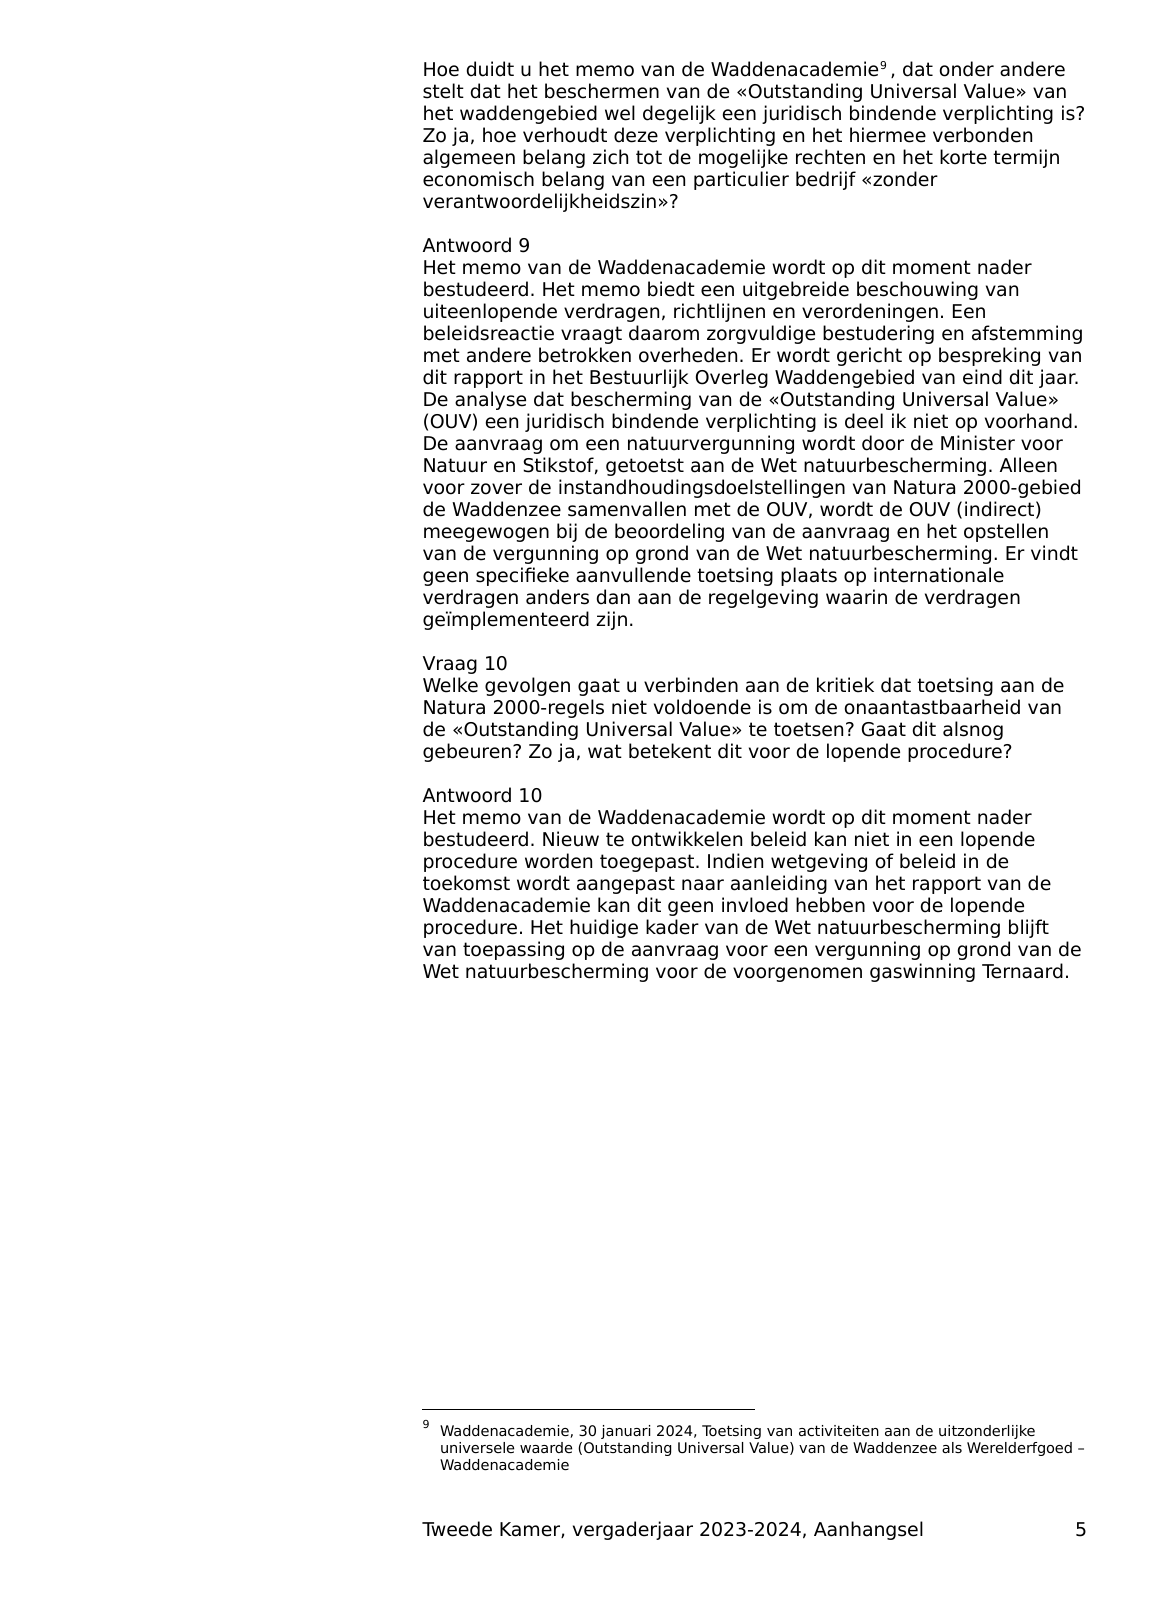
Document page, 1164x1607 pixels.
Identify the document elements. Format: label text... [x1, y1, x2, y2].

text Antwoord 10 [422, 785, 1087, 807]
text De analyse dat bescherming van de «Outstanding Universal Value» (OUV) een juridisch bindende verplichting is deel ik niet op voorhand. De aanvraag om een natuurvergunning wordt door de Minister voor Natuur en Stikstof, getoetst aan de Wet natuurbescherming. Alleen voor zover de instandhoudingsdoelstellingen van Natura 2000-gebied de Waddenzee samenvallen met de OUV, wordt de OUV (indirect) meegewogen bij de beoordeling van de aanvraag en het opstellen van de vergunning op grond van de Wet natuurbescherming. Er vindt geen specifieke aanvullende toetsing plaats op internationale verdragen anders dan aan de regelgeving waarin de verdragen geïmplementeerd zijn. [422, 389, 1087, 631]
text Waddenacademie, 30 januari 2024, Toetsing van activiteiten aan de uitzonderlijke universele waarde (Outstanding Universal Value) van de Waddenzee als Werelderfgoed – Waddenacademie [422, 1418, 1087, 1474]
text Antwoord 9 [422, 235, 1087, 257]
text Vraag 10 [422, 653, 1087, 675]
text Welke gevolgen gaat u verbinden aan de kritiek dat toetsing aan de Natura 2000-regels niet voldoende is om de onaantastbaarheid van de «Outstanding Universal Value» te toetsen? Gaat dit alsnog gebeuren? Zo ja, wat betekent dit voor de lopende procedure? [422, 675, 1087, 763]
text Het memo van de Waddenacademie wordt op dit moment nader bestudeerd. Nieuw te ontwikkelen beleid kan niet in een lopende procedure worden toegepast. Indien wetgeving of beleid in de toekomst wordt aangepast naar aanleiding van het rapport van de Waddenacademie kan dit geen invloed hebben voor de lopende procedure. Het huidige kader van de Wet natuurbescherming blijft van toepassing op de aanvraag voor een vergunning op grond van de Wet natuurbescherming voor de voorgenomen gaswinning Ternaard. [422, 807, 1087, 983]
text Hoe duidt u het memo van de Waddenacademie, dat onder andere stelt dat het beschermen van de «Outstanding Universal Value» van het waddengebied wel degelijk een juridisch bindende verplichting is? Zo ja, hoe verhoudt deze verplichting en het hiermee verbonden algemeen belang zich tot de mogelijke rechten en het korte termijn economisch belang van een particulier bedrijf «zonder verantwoordelijkheidszin»? [422, 59, 1087, 213]
text Het memo van de Waddenacademie wordt op dit moment nader bestudeerd. Het memo biedt een uitgebreide beschouwing van uiteenlopende verdragen, richtlijnen en verordeningen. Een beleidsreactie vraagt daarom zorgvuldige bestudering en afstemming met andere betrokken overheden. Er wordt gericht op bespreking van dit rapport in het Bestuurlijk Overleg Waddengebied van eind dit jaar. [422, 257, 1087, 389]
